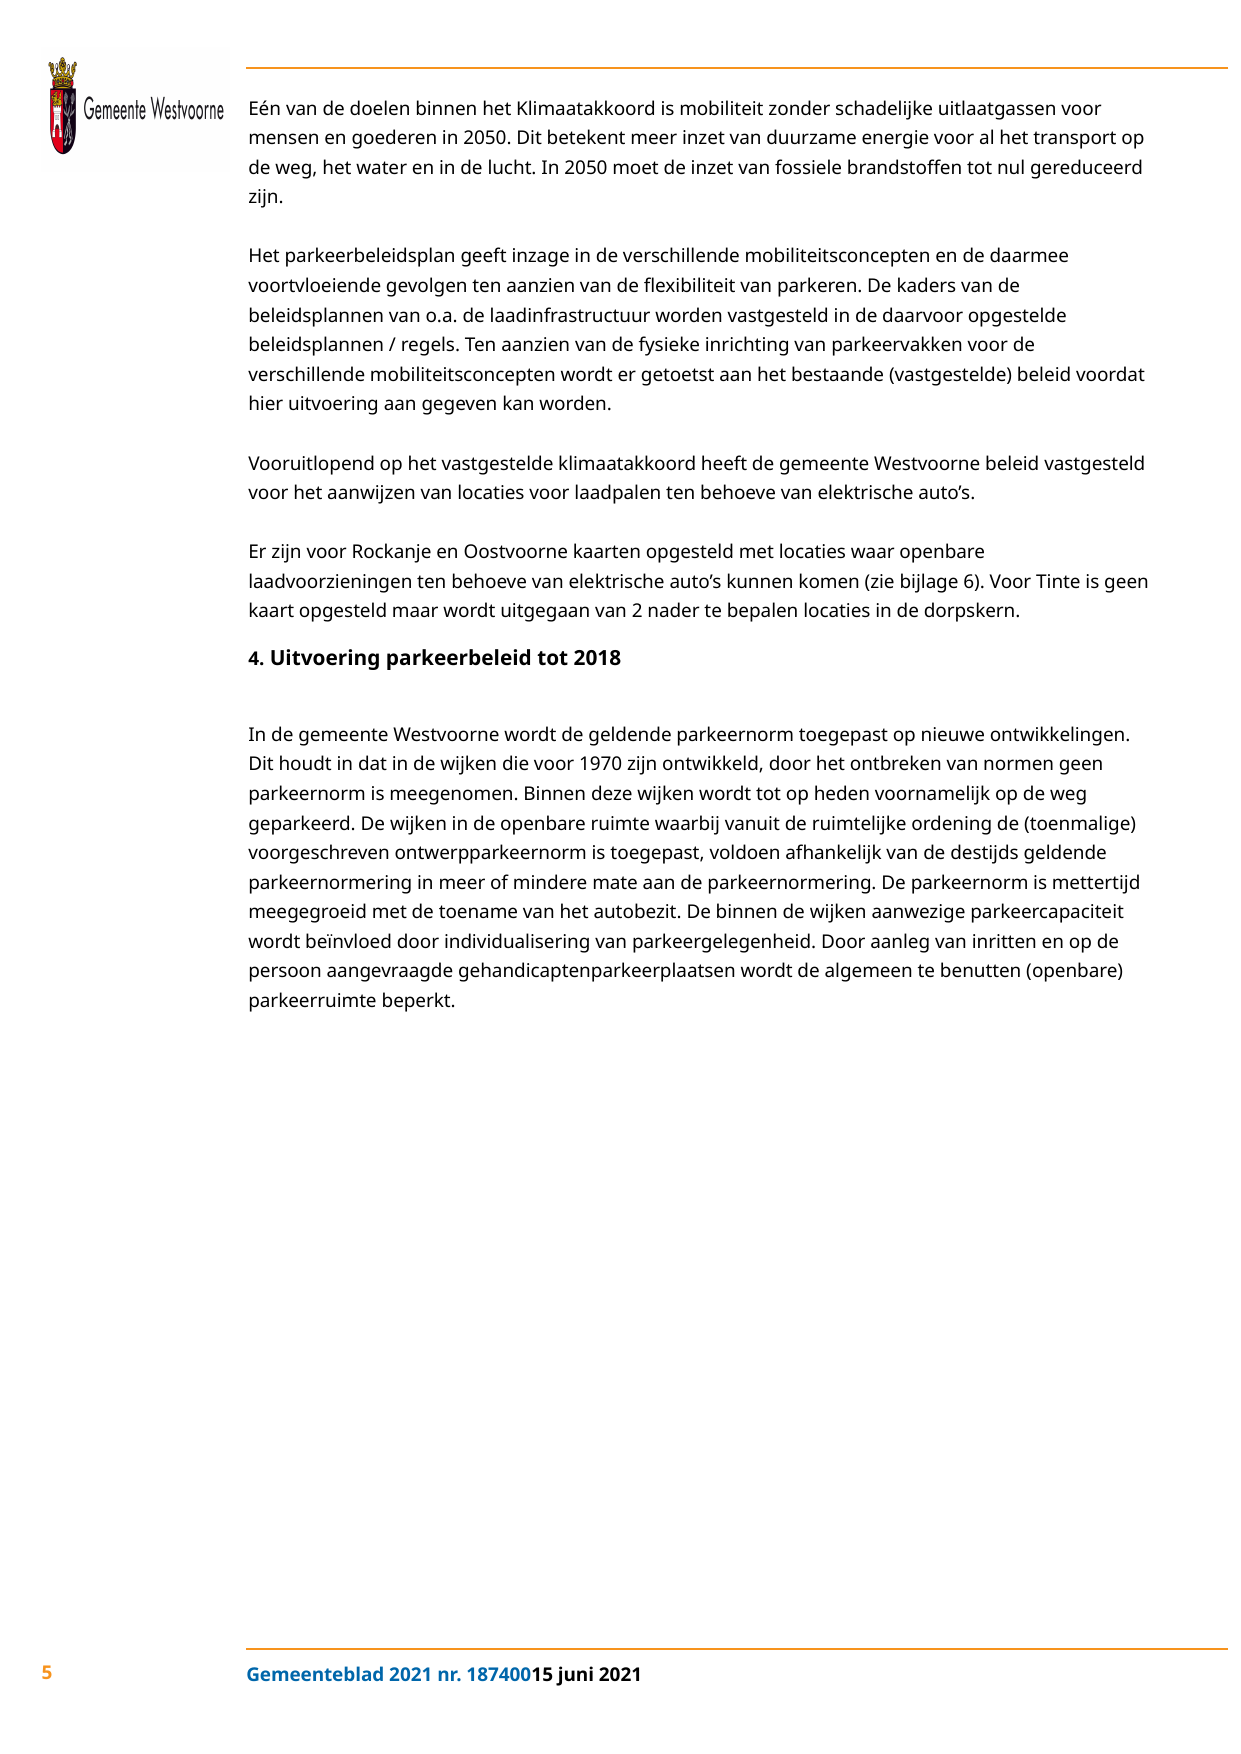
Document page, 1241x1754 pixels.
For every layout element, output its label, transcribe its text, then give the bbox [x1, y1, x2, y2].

text In de gemeente Westvoorne wordt de geldende parkeernorm toegepast op nieuwe ontwikkelingen. Dit houdt in dat in de wijken die voor 1970 zijn ontwikkeld, door het ontbreken van normen geen parkeernorm is meegenomen. Binnen deze wijken wordt tot op heden voornamelijk op de weg geparkeerd. De wijken in de openbare ruimte waarbij vanuit de ruimtelijke ordening de (toenmalige) voorgeschreven ontwerpparkeernorm is toegepast, voldoen afhankelijk van de destijds geldende parkeernormering in meer of mindere mate aan de parkeernormering. De parkeernorm is mettertijd meegegroeid met de toename van het autobezit. De binnen de wijken aanwezige parkeercapaciteit wordt beïnvloed door individualisering van parkeergelegenheid. Door aanleg van inritten en op de persoon aangevraagde gehandicaptenparkeerplaatsen wordt de algemeen te benutten (openbare) parkeerruimte beperkt. [248, 721, 1152, 1013]
picture [41, 47, 231, 172]
text Vooruitlopend op het vastgestelde klimaatakkoord heeft de gemeente Westvoorne beleid vastgesteld voor het aanwijzen van locaties voor laadpalen ten behoeve van elektrische auto’s. [248, 450, 1152, 505]
text Het parkeerbeleidsplan geeft inzage in de verschillende mobiliteitsconcepten en de daarmee voortvloeiende gevolgen ten aanzien van de flexibiliteit van parkeren. De kaders van de beleidsplannen van o.a. de laadinfrastructuur worden vastgesteld in de daarvoor opgestelde beleidsplannen / regels. Ten aanzien van de fysieke inrichting van parkeervakken voor de verschillende mobiliteitsconcepten wordt er getoetst aan het bestaande (vastgestelde) beleid voordat hier uitvoering aan gegeven kan worden. [248, 243, 1152, 416]
text Eén van de doelen binnen het Klimaatakkoord is mobiliteit zonder schadelijke uitlaatgassen voor mensen en goederen in 2050. Dit betekent meer inzet van duurzame energie voor al het transport op de weg, het water en in de lucht. In 2050 moet de inzet van fossiele brandstoffen tot nul gereduceerd zijn. [248, 95, 1152, 209]
text 4. Uitvoering parkeerbeleid tot 2018 [248, 643, 1152, 672]
text Er zijn voor Rockanje en Oostvoorne kaarten opgesteld met locaties waar openbare laadvoorzieningen ten behoeve van elektrische auto’s kunnen komen (zie bijlage 6). Voor Tinte is geen kaart opgesteld maar wordt uitgegaan van 2 nader te bepalen locaties in de dorpskern. [248, 538, 1152, 623]
